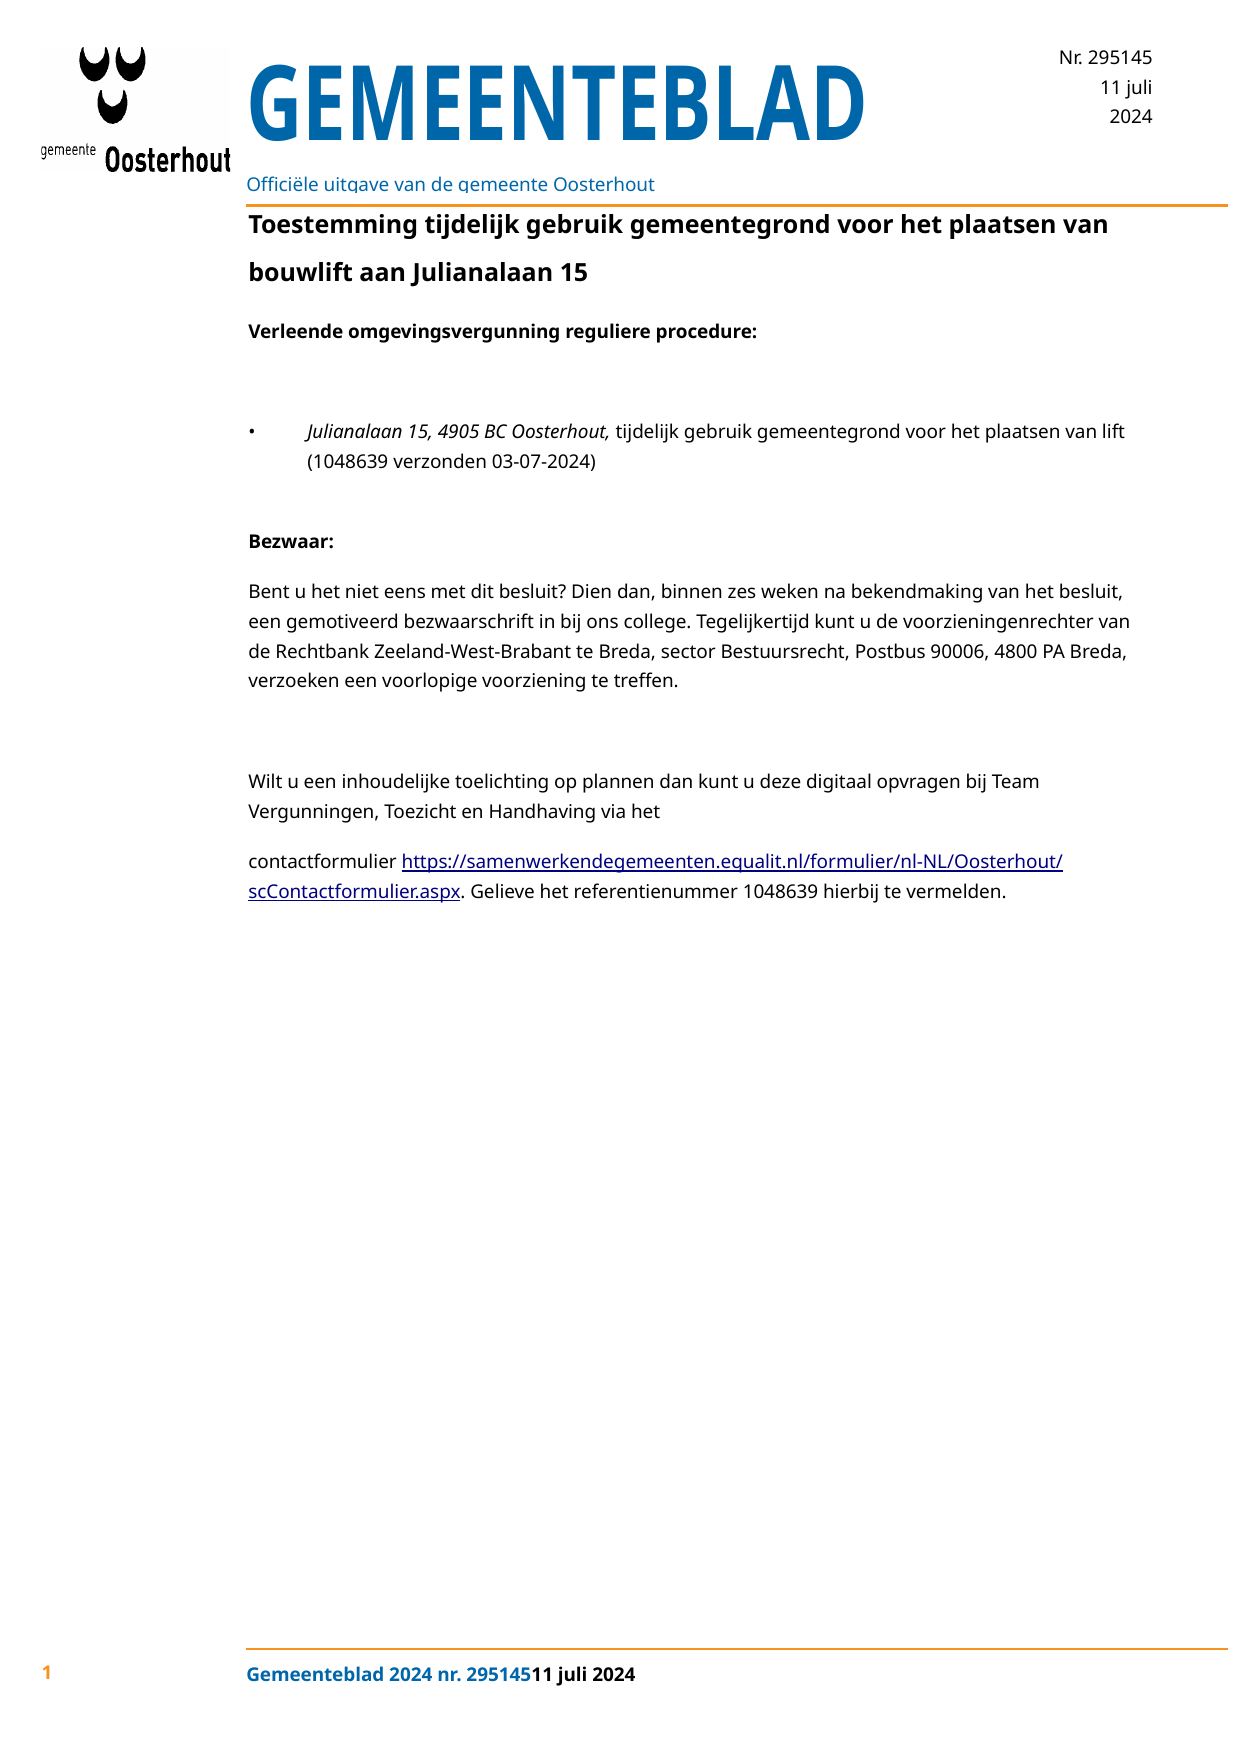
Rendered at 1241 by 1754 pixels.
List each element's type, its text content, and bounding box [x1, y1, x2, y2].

text Bent u het niet eens met dit besluit? Dien dan, binnen zes weken na bekendmaking van het besluit, een gemotiveerd bezwaarschrift in bij ons college. Tegelijkertijd kunt u de voorzieningenrechter van de Rechtbank Zeeland-West-Brabant te Breda, sector Bestuursrecht, Postbus 90006, 4800 PA Breda, verzoeken een voorlopige voorziening te treffen. [248, 579, 1152, 693]
picture [41, 47, 231, 172]
text Toestemming tijdelijk gebruik gemeentegrond voor het plaatsen van bouwlift aan Julianalaan 15 [248, 207, 1152, 288]
text Verleende omgevingsvergunning reguliere procedure: [248, 318, 1152, 344]
text contactformulier https://samenwerkendegemeenten.equalit.nl/formulier/nl-NL/Oosterhout/scContactformulier.aspx. Gelieve het referentienummer 1048639 hierbij te vermelden. [248, 848, 1152, 904]
text Bezwaar: [248, 528, 1152, 554]
list Julianalaan 15, 4905 BC Oosterhout, tijdelijk gebruik gemeentegrond voor het plaatsen van lift (1048639 verzonden 03-07-2024) [248, 419, 1152, 474]
text Wilt u een inhoudelijke toelichting op plannen dan kunt u deze digitaal opvragen bij Team Vergunningen, Toezicht en Handhaving via het [248, 768, 1152, 824]
